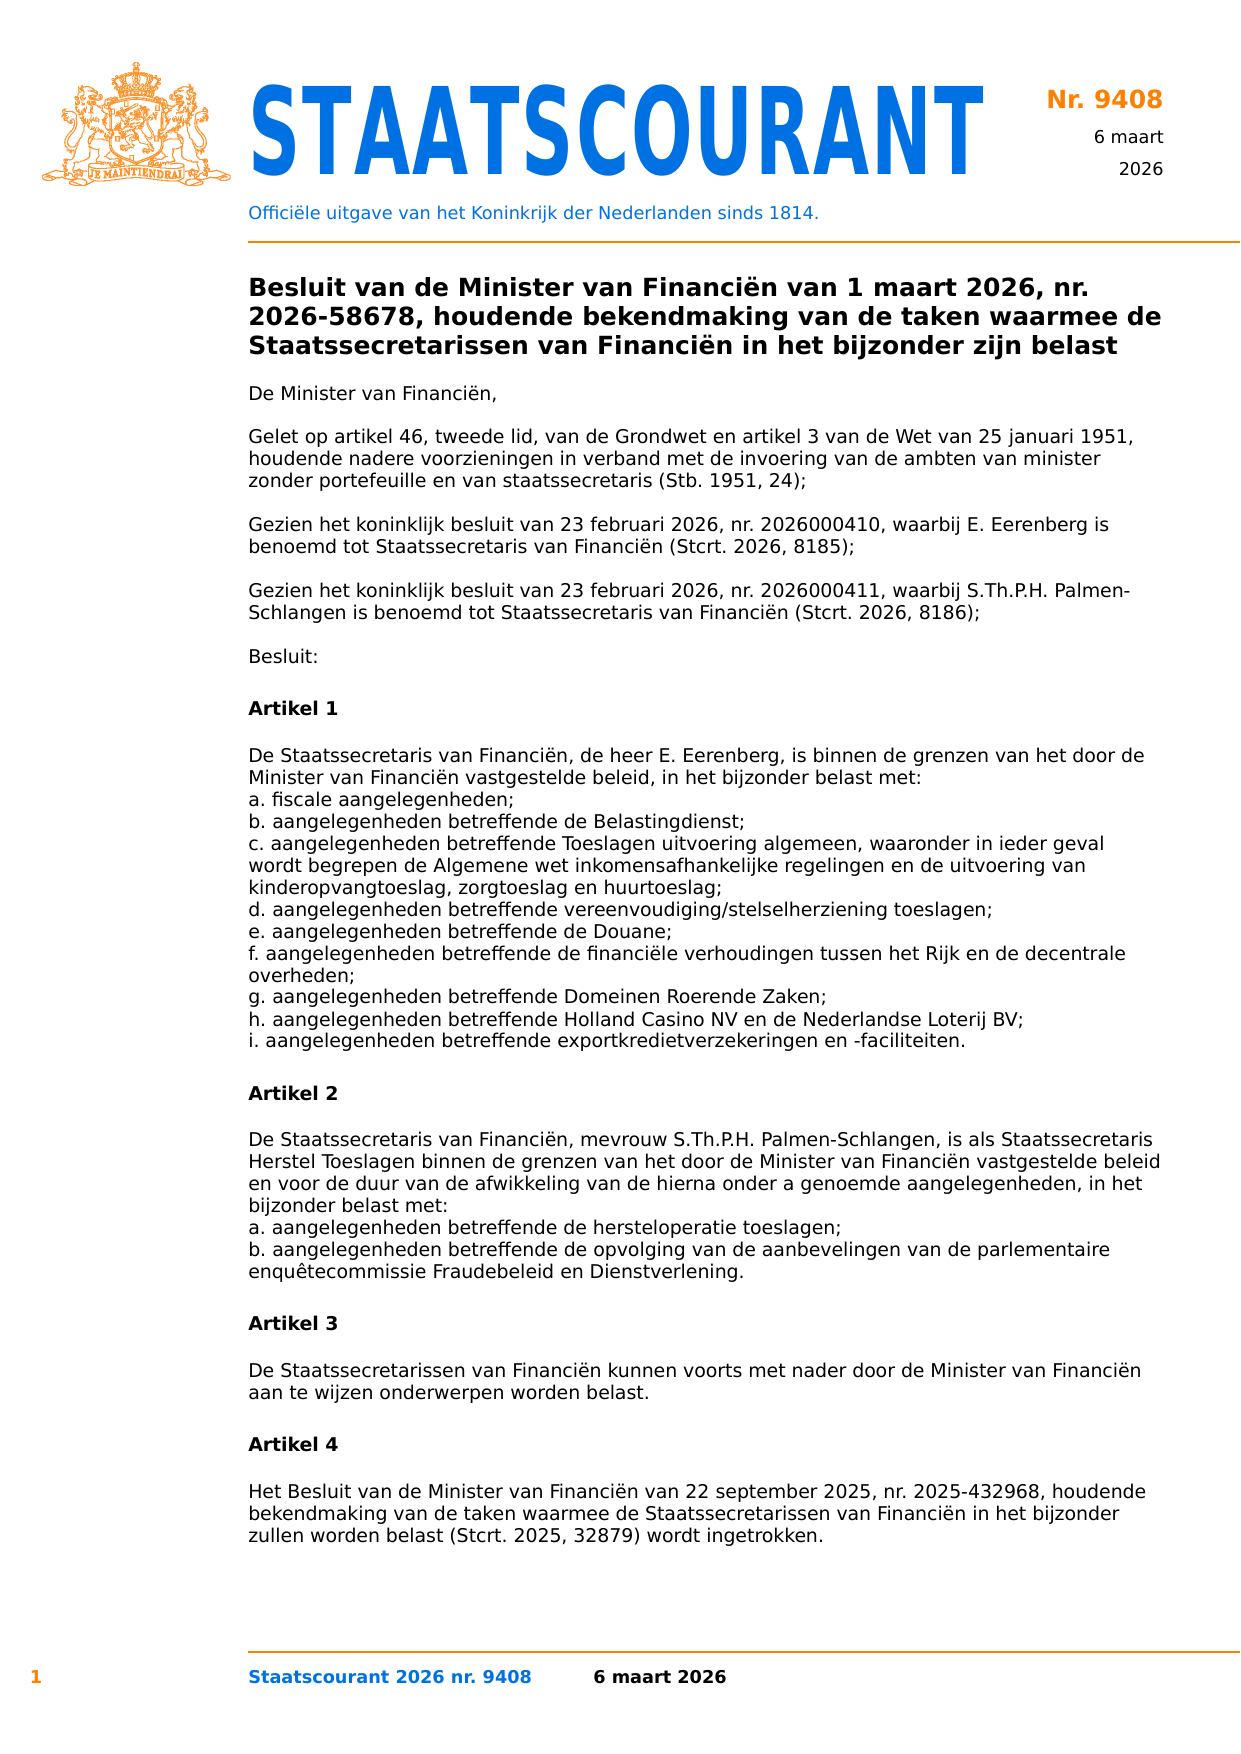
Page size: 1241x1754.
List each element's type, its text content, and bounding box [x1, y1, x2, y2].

table_header STAATSCOURANT [248, 62, 998, 203]
text Besluit: [248, 646, 1163, 668]
text Gezien het koninklijk besluit van 23 februari 2026, nr. 2026000411, waarbij S.Th.P.H. Palmen-Schlangen is benoemd tot Staatssecretaris van Financiën (Stcrt. 2026, 8186); [248, 580, 1163, 624]
text Gelet op artikel 46, tweede lid, van de Grondwet en artikel 3 van de Wet van 25 januari 1951, houdende nadere voorzieningen in verband met de invoering van de ambten van minister zonder portefeuille en van staatssecretaris (Stb. 1951, 24); [248, 426, 1163, 492]
subtitle Artikel 3 [248, 1313, 1163, 1335]
table_cell 6 maart [998, 121, 1240, 153]
text g. aangelegenheden betreffende Domeinen Roerende Zaken; [248, 986, 1163, 1008]
text a. fiscale aangelegenheden; [248, 789, 1163, 811]
text i. aangelegenheden betreffende exportkredietverzekeringen en -faciliteiten. [248, 1030, 1163, 1052]
text c. aangelegenheden betreffende Toeslagen uitvoering algemeen, waaronder in ieder geval wordt begrepen de Algemene wet inkomensafhankelijke regelingen en de uitvoering van kinderopvangtoeslag, zorgtoeslag en huurtoeslag; [248, 833, 1163, 898]
text b. aangelegenheden betreffende de opvolging van de aanbevelingen van de parlementaire enquêtecommissie Fraudebeleid en Dienstverlening. [248, 1239, 1163, 1283]
subtitle Artikel 1 [248, 698, 1163, 720]
text e. aangelegenheden betreffende de Douane; [248, 921, 1163, 942]
subtitle Besluit van de Minister van Financiën van 1 maart 2026, nr. 2026-58678, houdende bekendmaking van de taken waarmee de Staatssecretarissen van Financiën in het bijzonder zijn belast [248, 273, 1163, 361]
subtitle Artikel 2 [248, 1082, 1163, 1104]
text Gezien het koninklijk besluit van 23 februari 2026, nr. 2026000410, waarbij E. Eerenberg is benoemd tot Staatssecretaris van Financiën (Stcrt. 2026, 8185); [248, 514, 1163, 558]
text De Staatssecretaris van Financiën, mevrouw S.Th.P.H. Palmen-Schlangen, is als Staatssecretaris Herstel Toeslagen binnen de grenzen van het door de Minister van Financiën vastgestelde beleid en voor de duur van de afwikkeling van de hierna onder a genoemde aangelegenheden, in het bijzonder belast met: [248, 1129, 1163, 1217]
text f. aangelegenheden betreffende de financiële verhoudingen tussen het Rijk en de decentrale overheden; [248, 942, 1163, 986]
text b. aangelegenheden betreffende de Belastingdienst; [248, 811, 1163, 833]
text h. aangelegenheden betreffende Holland Casino NV en de Nederlandse Loterij BV; [248, 1008, 1163, 1030]
text Het Besluit van de Minister van Financiën van 22 september 2025, nr. 2025-432968, houdende bekendmaking van de taken waarmee de Staatssecretarissen van Financiën in het bijzonder zullen worden belast (Stcrt. 2025, 32879) wordt ingetrokken. [248, 1481, 1163, 1547]
text De Staatssecretaris van Financiën, de heer E. Eerenberg, is binnen de grenzen van het door de Minister van Financiën vastgestelde beleid, in het bijzonder belast met: [248, 745, 1163, 789]
table_cell 2026 [998, 153, 1240, 203]
subtitle Artikel 4 [248, 1434, 1163, 1456]
text a. aangelegenheden betreffende de hersteloperatie toeslagen; [248, 1217, 1163, 1239]
text d. aangelegenheden betreffende vereenvoudiging/stelselherziening toeslagen; [248, 898, 1163, 921]
table_header Nr. 9408 [998, 62, 1240, 121]
table_header [25, 62, 248, 241]
table_cell Officiële uitgave van het Koninkrijk der Nederlanden sinds 1814. [248, 203, 1240, 241]
text De Minister van Financiën, [248, 382, 1163, 404]
text De Staatssecretarissen van Financiën kunnen voorts met nader door de Minister van Financiën aan te wijzen onderwerpen worden belast. [248, 1360, 1163, 1404]
picture [41, 62, 231, 186]
